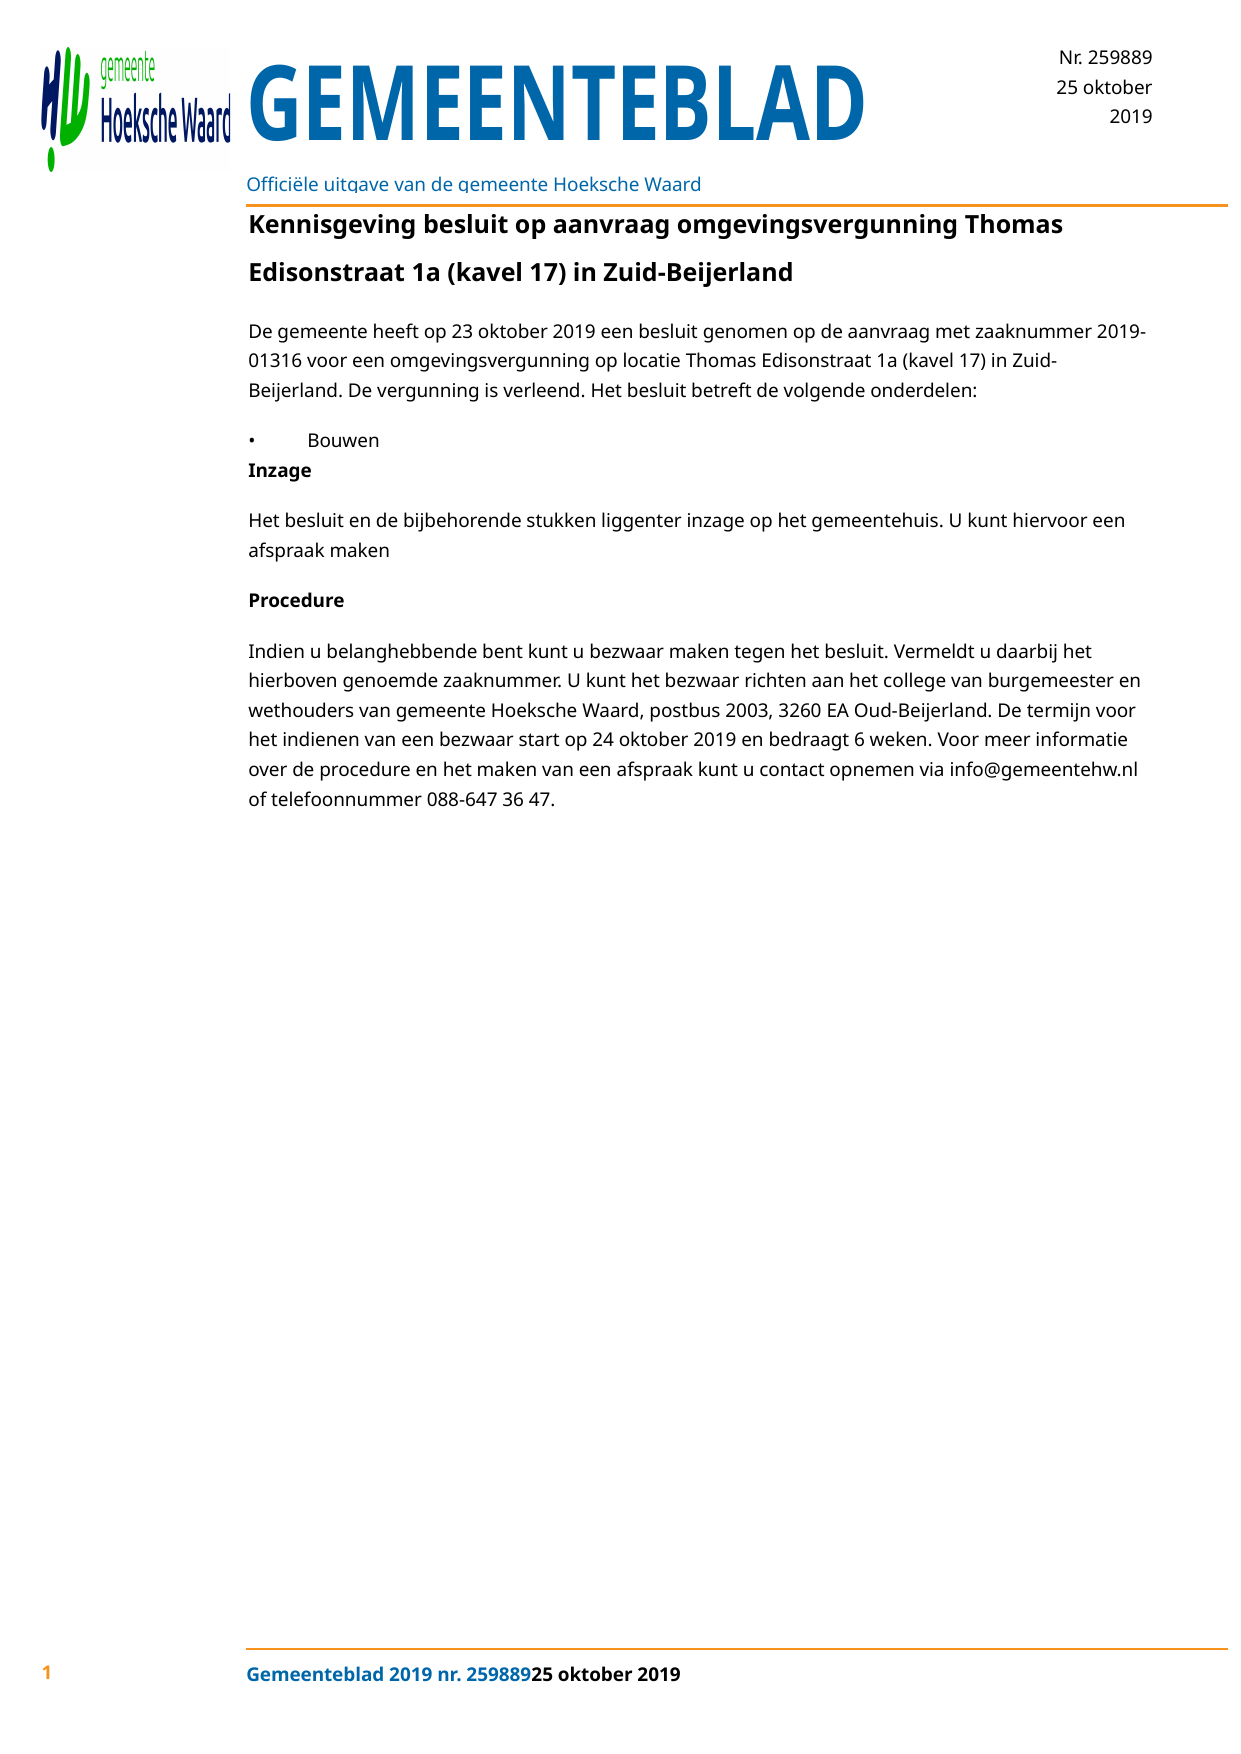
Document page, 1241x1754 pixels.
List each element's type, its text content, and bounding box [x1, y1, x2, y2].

text Procedure [248, 587, 1152, 613]
text Het besluit en de bijbehorende stukken liggenter inzage op het gemeentehuis. U kunt hiervoor een afspraak maken [248, 507, 1152, 563]
text De gemeente heeft op 23 oktober 2019 een besluit genomen op de aanvraag met zaaknummer 2019-01316 voor een omgevingsvergunning op locatie Thomas Edisonstraat 1a (kavel 17) in Zuid-Beijerland. De vergunning is verleend. Het besluit betreft de volgende onderdelen: [248, 318, 1152, 403]
text Inzage [248, 457, 1152, 483]
text Indien u belanghebbende bent kunt u bezwaar maken tegen het besluit. Vermeldt u daarbij het hierboven genoemde zaaknummer. U kunt het bezwaar richten aan het college van burgemeester en wethouders van gemeente Hoeksche Waard, postbus 2003, 3260 EA Oud-Beijerland. De termijn voor het indienen van een bezwaar start op 24 oktober 2019 en bedraagt 6 weken. Voor meer informatie over de procedure en het maken van een afspraak kunt u contact opnemen via info@gemeentehw.nl of telefoonnummer 088-647 36 47. [248, 638, 1152, 812]
text Kennisgeving besluit op aanvraag omgevingsvergunning Thomas Edisonstraat 1a (kavel 17) in Zuid-Beijerland [248, 207, 1152, 288]
picture [41, 47, 231, 172]
list Bouwen [248, 427, 1152, 453]
